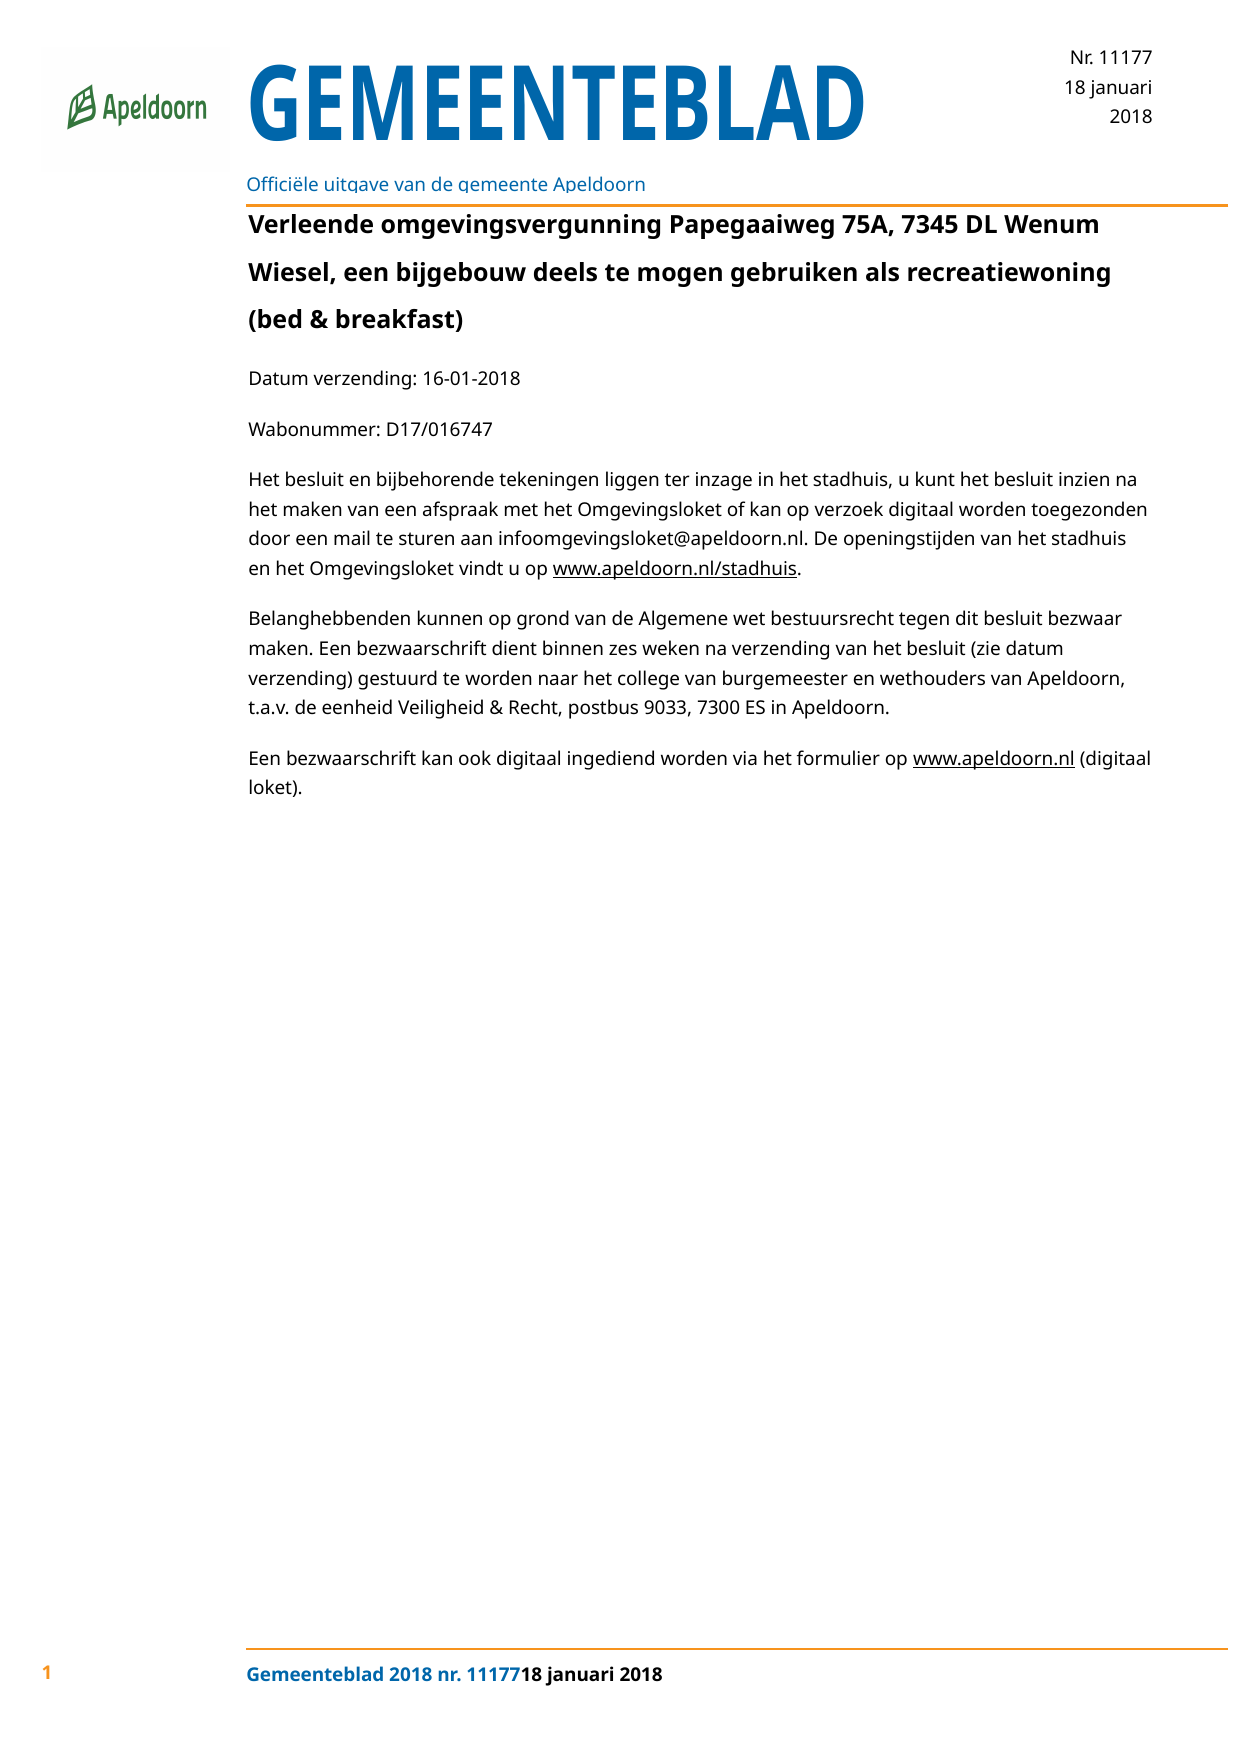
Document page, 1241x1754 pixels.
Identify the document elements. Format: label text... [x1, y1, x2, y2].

text Datum verzending: 16-01-2018 [248, 366, 1152, 391]
text Het besluit en bijbehorende tekeningen liggen ter inzage in het stadhuis, u kunt het besluit inzien na het maken van een afspraak met het Omgevingsloket of kan op verzoek digitaal worden toegezonden door een mail te sturen aan infoomgevingsloket@apeldoorn.nl. De openingstijden van het stadhuis en het Omgevingsloket vindt u op www.apeldoorn.nl/stadhuis. [248, 466, 1152, 581]
picture [41, 47, 231, 172]
text Verleende omgevingsvergunning Papegaaiweg 75A, 7345 DL Wenum Wiesel, een bijgebouw deels te mogen gebruiken als recreatiewoning (bed & breakfast) [248, 207, 1152, 336]
text Wabonummer: D17/016747 [248, 416, 1152, 442]
text Een bezwaarschrift kan ook digitaal ingediend worden via het formulier op www.apeldoorn.nl (digitaal loket). [248, 745, 1152, 800]
text Belanghebbenden kunnen op grond van de Algemene wet bestuursrecht tegen dit besluit bezwaar maken. Een bezwaarschrift dient binnen zes weken na verzending van het besluit (zie datum verzending) gestuurd te worden naar het college van burgemeester en wethouders van Apeldoorn, t.a.v. de eenheid Veiligheid & Recht, postbus 9033, 7300 ES in Apeldoorn. [248, 606, 1152, 720]
